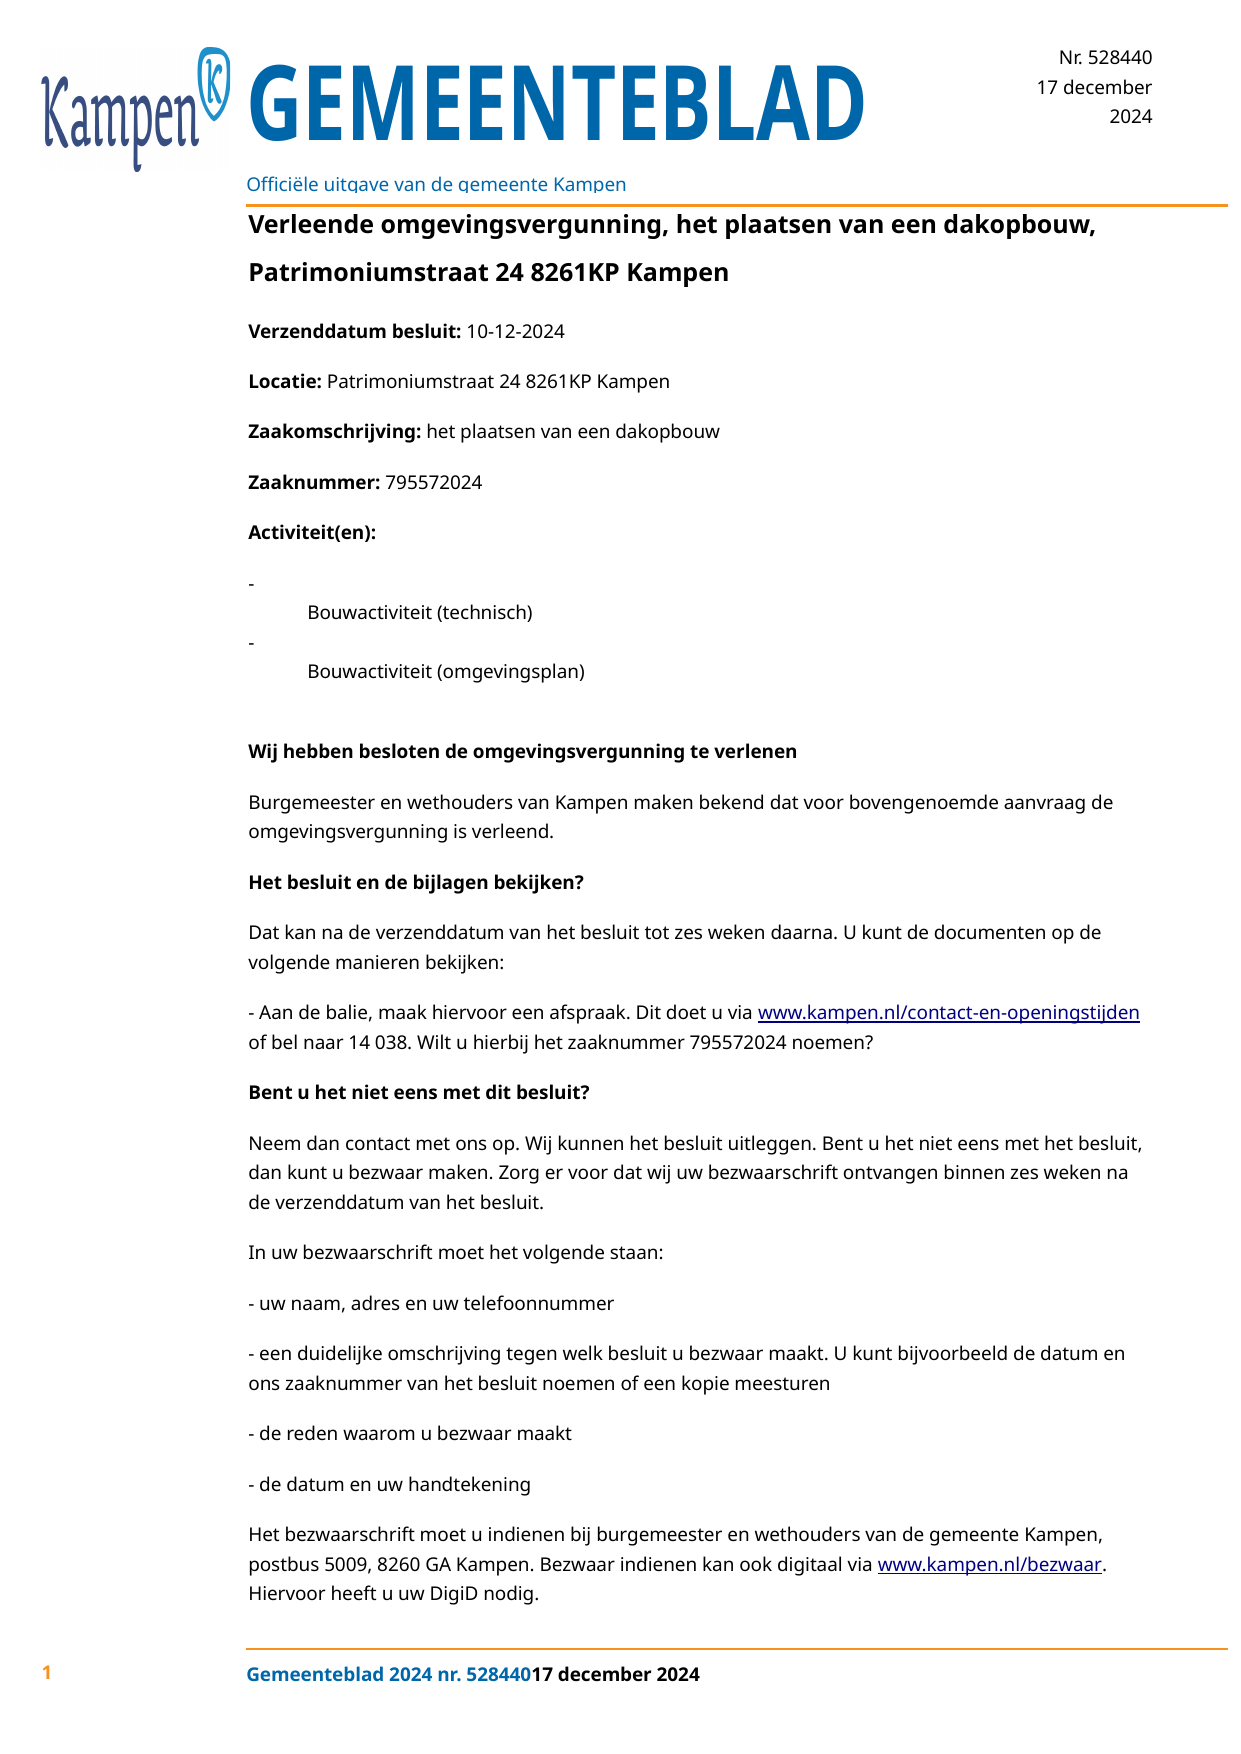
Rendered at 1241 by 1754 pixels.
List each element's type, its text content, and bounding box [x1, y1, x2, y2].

text - uw naam, adres en uw telefoonnummer [248, 1290, 1152, 1316]
text - de datum en uw handtekening [248, 1471, 1152, 1497]
text Het besluit en de bijlagen bekijken? [248, 869, 1152, 895]
text Verleende omgevingsvergunning, het plaatsen van een dakopbouw, Patrimoniumstraat 24 8261KP Kampen [248, 207, 1152, 288]
text Wij hebben besloten de omgevingsvergunning te verlenen [248, 739, 1152, 764]
text In uw bezwaarschrift moet het volgende staan: [248, 1239, 1152, 1265]
text Zaakomschrijving: het plaatsen van een dakopbouw [248, 419, 1152, 444]
text Activiteit(en): [248, 519, 1152, 545]
list Bouwactiviteit (technisch) [248, 599, 1152, 625]
text Dat kan na de verzenddatum van het besluit tot zes weken daarna. U kunt de documenten op de volgende manieren bekijken: [248, 919, 1152, 975]
text Neem dan contact met ons op. Wij kunnen het besluit uitleggen. Bent u het niet eens met het besluit, dan kunt u bezwaar maken. Zorg er voor dat wij uw bezwaarschrift ontvangen binnen zes weken na de verzenddatum van het besluit. [248, 1130, 1152, 1215]
text - Aan de balie, maak hiervoor een afspraak. Dit doet u via www.kampen.nl/contact-en-openingstijden of bel naar 14 038. Wilt u hierbij het zaaknummer 795572024 noemen? [248, 999, 1152, 1055]
text Het bezwaarschrift moet u indienen bij burgemeester en wethouders van de gemeente Kampen, postbus 5009, 8260 GA Kampen. Bezwaar indienen kan ook digitaal via www.kampen.nl/bezwaar. Hiervoor heeft u uw DigiD nodig. [248, 1521, 1152, 1606]
text Verzenddatum besluit: 10-12-2024 [248, 318, 1152, 344]
text - de reden waarom u bezwaar maakt [248, 1420, 1152, 1446]
text Zaaknummer: 795572024 [248, 469, 1152, 495]
picture [41, 47, 231, 172]
text Bent u het niet eens met dit besluit? [248, 1079, 1152, 1105]
text Burgemeester en wethouders van Kampen maken bekend dat voor bovengenoemde aanvraag de omgevingsvergunning is verleend. [248, 789, 1152, 844]
text - een duidelijke omschrijving tegen welk besluit u bezwaar maakt. U kunt bijvoorbeeld de datum en ons zaaknummer van het besluit noemen of een kopie meesturen [248, 1340, 1152, 1396]
text Locatie: Patrimoniumstraat 24 8261KP Kampen [248, 368, 1152, 394]
list Bouwactiviteit (omgevingsplan) [248, 659, 1152, 684]
